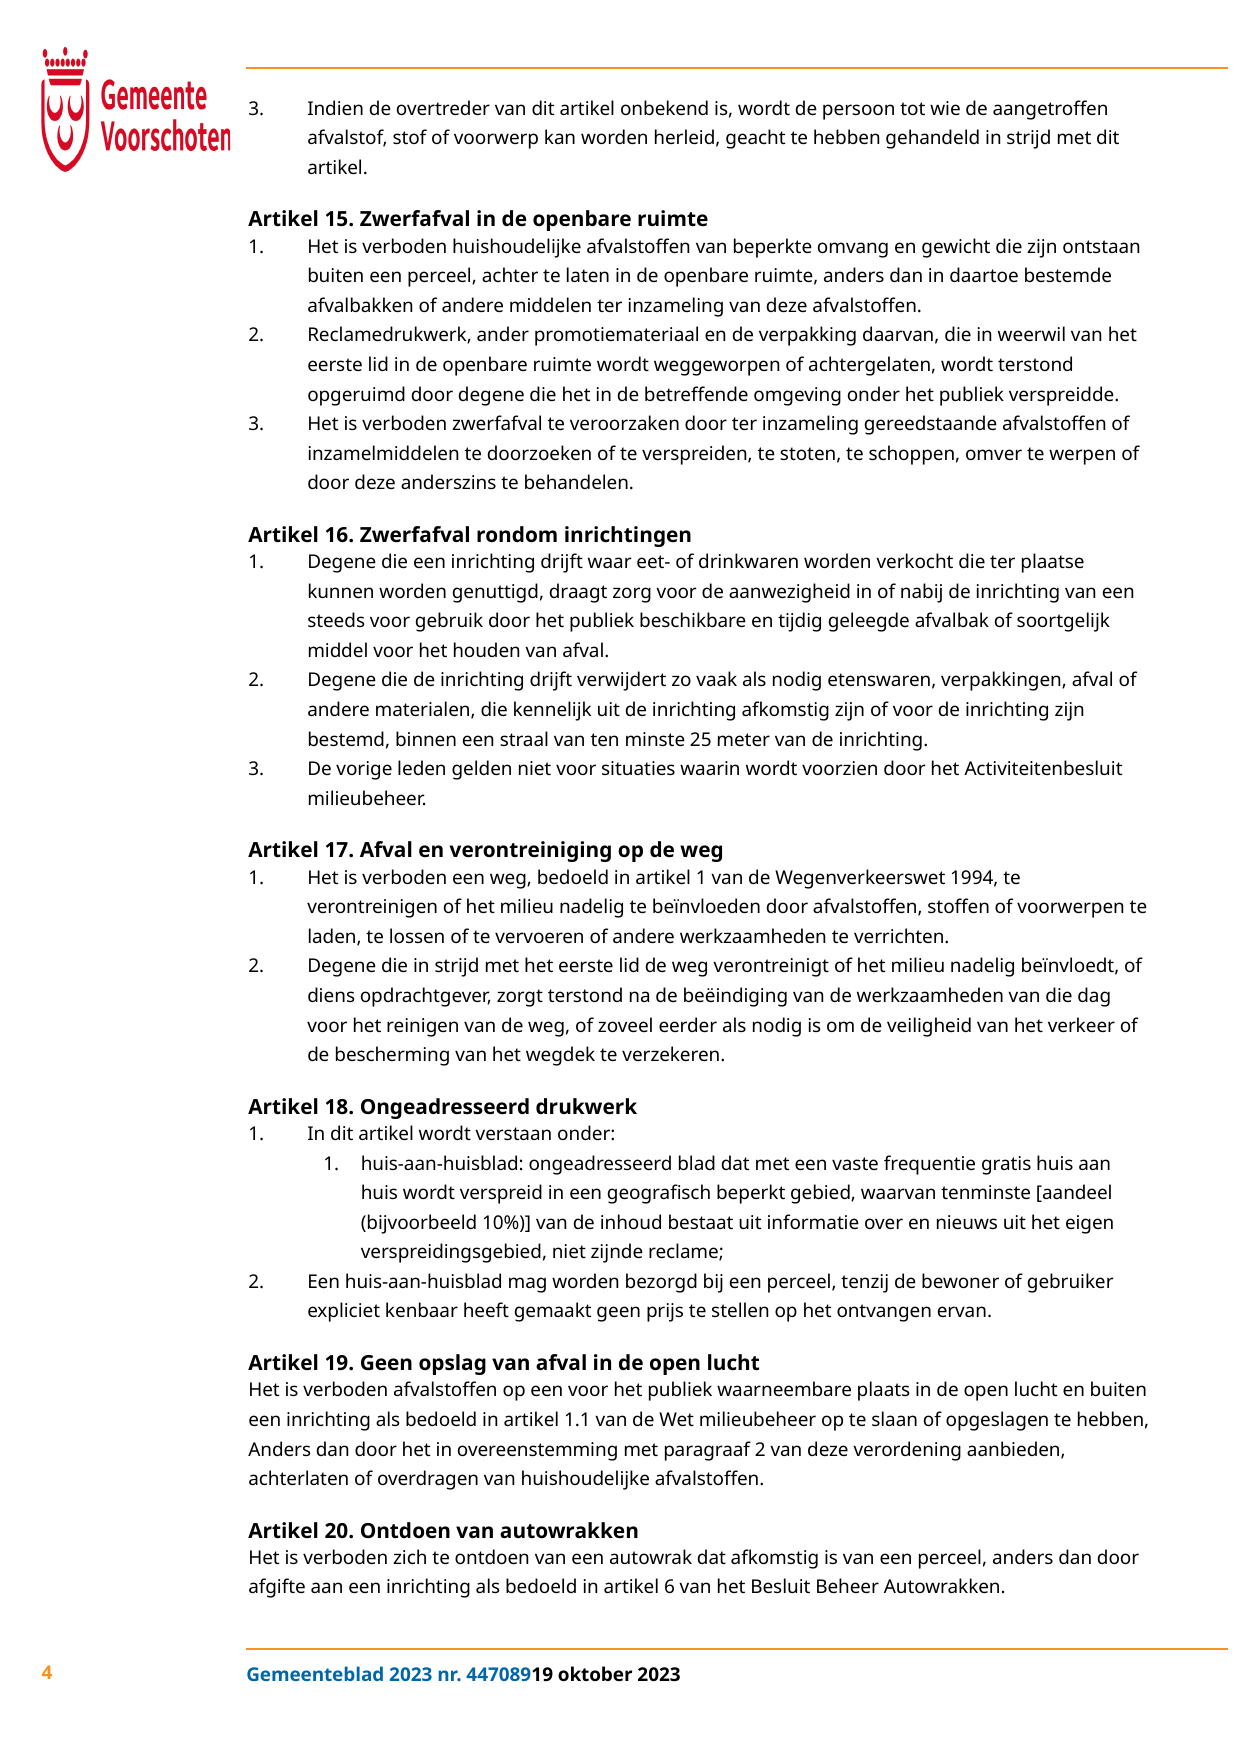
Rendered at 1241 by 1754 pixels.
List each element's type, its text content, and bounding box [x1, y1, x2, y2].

list huis-aan-huisblad: ongeadresseerd blad dat met een vaste frequentie gratis huis aan huis wordt verspreid in een geografisch beperkt gebied, waarvan tenminste [aandeel (bijvoorbeeld 10%)] van de inhoud bestaat uit informatie over en nieuws uit het eigen verspreidingsgebied, niet zijnde reclame; [323, 1150, 1152, 1264]
list Het is verboden zwerfafval te veroorzaken door ter inzameling gereedstaande afvalstoffen of inzamelmiddelen te doorzoeken of te verspreiden, te stoten, te schoppen, omver te werpen of door deze anderszins te behandelen. [248, 410, 1152, 495]
text Het is verboden afvalstoffen op een voor het publiek waarneembare plaats in de open lucht en buiten een inrichting als bedoeld in artikel 1.1 van de Wet milieubeheer op te slaan of opgeslagen te hebben, Anders dan door het in overeenstemming met paragraaf 2 van deze verordening aanbieden, achterlaten of overdragen van huishoudelijke afvalstoffen. [248, 1377, 1152, 1491]
list Het is verboden huishoudelijke afvalstoffen van beperkte omvang en gewicht die zijn ontstaan buiten een perceel, achter te laten in de openbare ruimte, anders dan in daartoe bestemde afvalbakken of andere middelen ter inzameling van deze afvalstoffen. [248, 233, 1152, 318]
text Artikel 17. Afval en verontreiniging op de weg [248, 835, 1152, 864]
list Reclamedrukwerk, ander promotiemateriaal en de verpakking daarvan, die in weerwil van het eerste lid in de openbare ruimte wordt weggeworpen of achtergelaten, wordt terstond opgeruimd door degene die het in de betreffende omgeving onder het publiek verspreidde. [248, 322, 1152, 406]
text Artikel 16. Zwerfafval rondom inrichtingen [248, 520, 1152, 548]
picture [41, 47, 231, 172]
list Degene die een inrichting drijft waar eet- of drinkwaren worden verkocht die ter plaatse kunnen worden genuttigd, draagt zorg voor de aanwezigheid in of nabij de inrichting van een steeds voor gebruik door het publiek beschikbare en tijdig geleegde afvalbak of soortgelijk middel voor het houden van afval. [248, 548, 1152, 663]
list Een huis-aan-huisblad mag worden bezorgd bij een perceel, tenzij de bewoner of gebruiker expliciet kenbaar heeft gemaakt geen prijs te stellen op het ontvangen ervan. [248, 1268, 1152, 1323]
list In dit artikel wordt verstaan onder: [248, 1120, 1152, 1146]
list Indien de overtreder van dit artikel onbekend is, wordt de persoon tot wie de aangetroffen afvalstof, stof of voorwerp kan worden herleid, geacht te hebben gehandeld in strijd met dit artikel. [248, 95, 1152, 180]
list Het is verboden een weg, bedoeld in artikel 1 van de Wegenverkeerswet 1994, te verontreinigen of het milieu nadelig te beïnvloeden door afvalstoffen, stoffen of voorwerpen te laden, te lossen of te vervoeren of andere werkzaamheden te verrichten. [248, 864, 1152, 949]
text Artikel 18. Ongeadresseerd drukwerk [248, 1092, 1152, 1120]
text Artikel 20. Ontdoen van autowrakken [248, 1516, 1152, 1544]
list Degene die de inrichting drijft verwijdert zo vaak als nodig etenswaren, verpakkingen, afval of andere materialen, die kennelijk uit de inrichting afkomstig zijn of voor de inrichting zijn bestemd, binnen een straal van ten minste 25 meter van de inrichting. [248, 667, 1152, 752]
text Het is verboden zich te ontdoen van een autowrak dat afkomstig is van een perceel, anders dan door afgifte aan een inrichting als bedoeld in artikel 6 van het Besluit Beheer Autowrakken. [248, 1544, 1152, 1599]
text Artikel 19. Geen opslag van afval in de open lucht [248, 1348, 1152, 1377]
text Artikel 15. Zwerfafval in de openbare ruimte [248, 204, 1152, 233]
list De vorige leden gelden niet voor situaties waarin wordt voorzien door het Activiteitenbesluit milieubeheer. [248, 755, 1152, 811]
list Degene die in strijd met het eerste lid de weg verontreinigt of het milieu nadelig beïnvloedt, of diens opdrachtgever, zorgt terstond na de beëindiging van de werkzaamheden van die dag voor het reinigen van de weg, of zoveel eerder als nodig is om de veiligheid van het verkeer of de bescherming van het wegdek te verzekeren. [248, 953, 1152, 1067]
